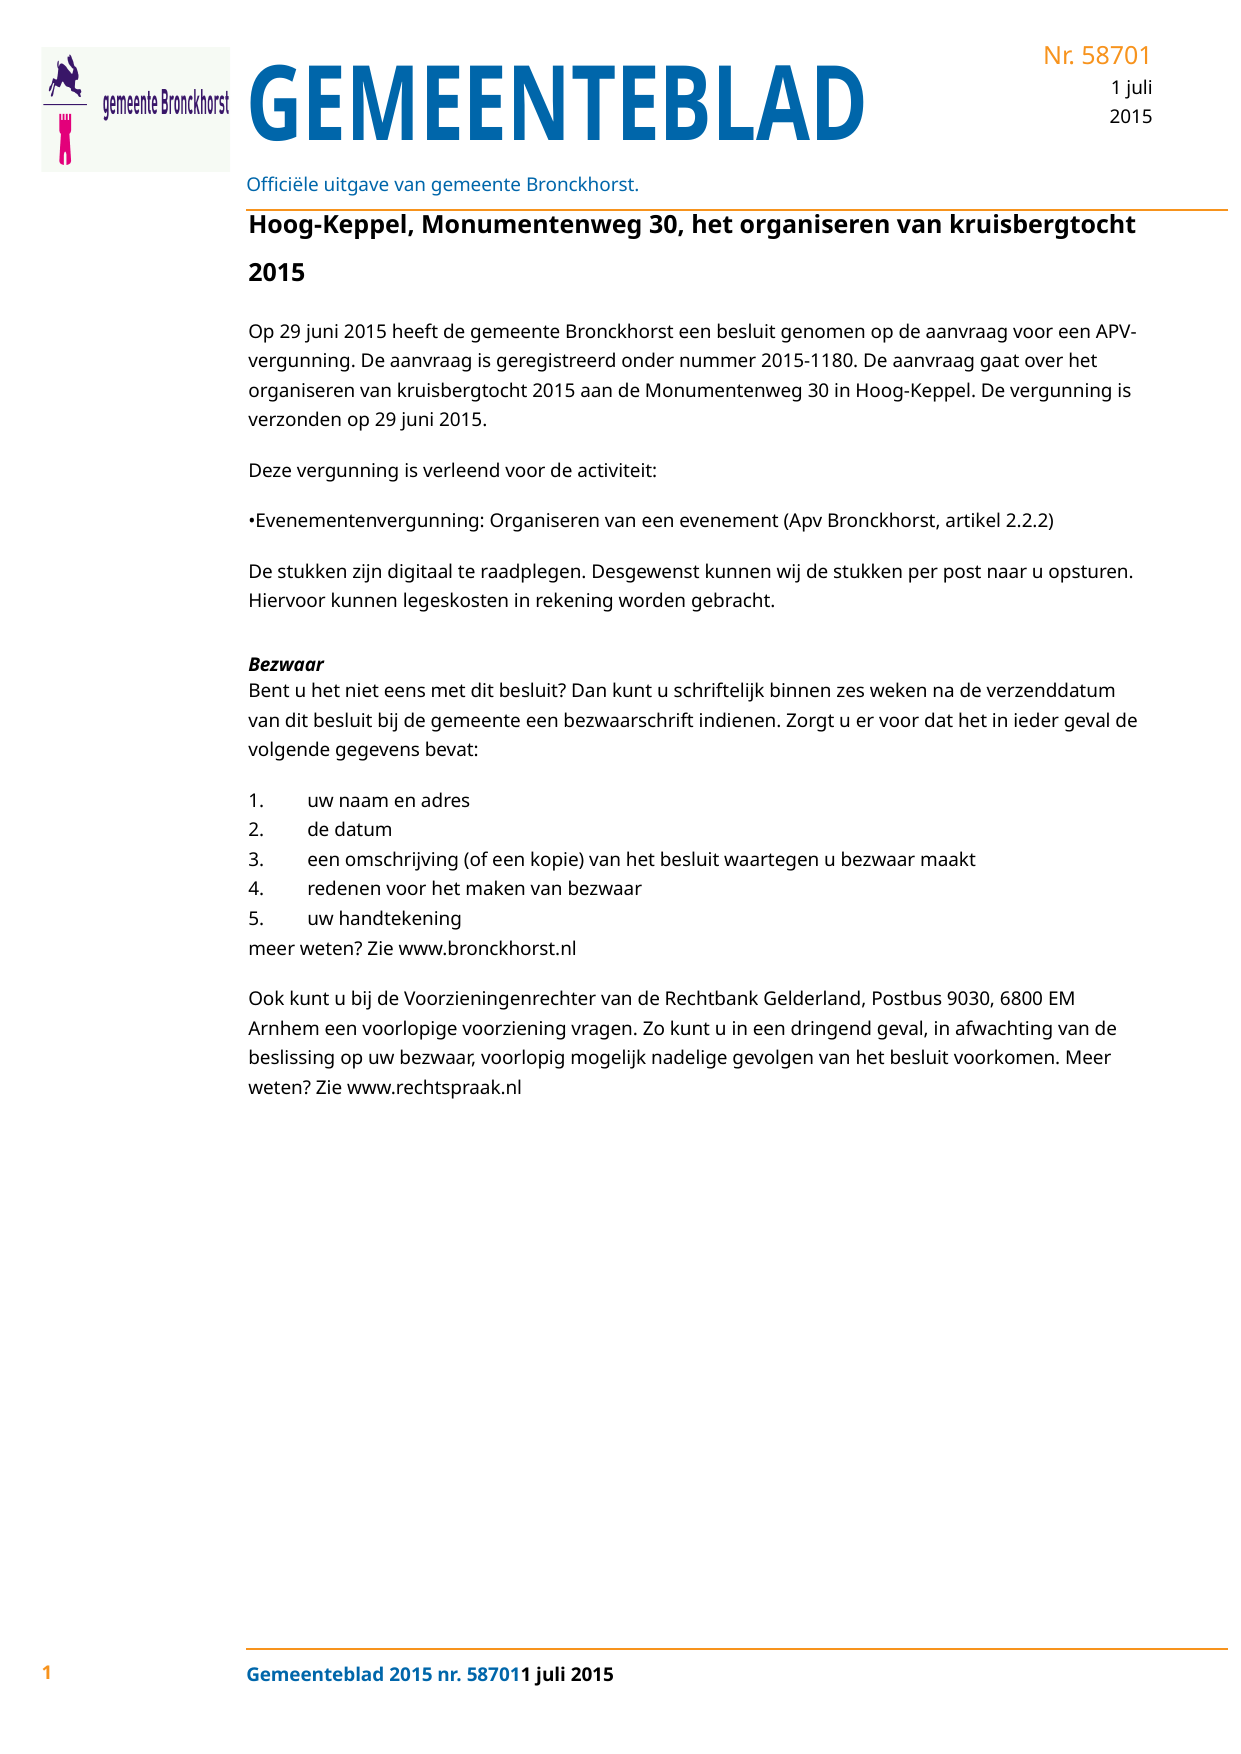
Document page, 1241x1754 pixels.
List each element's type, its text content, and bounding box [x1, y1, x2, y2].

text Hoog-Keppel, Monumentenweg 30, het organiseren van kruisbergtocht 2015 [248, 211, 1152, 288]
text Op 29 juni 2015 heeft de gemeente Bronckhorst een besluit genomen op de aanvraag voor een APV-vergunning. De aanvraag is geregistreerd onder nummer 2015-1180. De aanvraag gaat over het organiseren van kruisbergtocht 2015 aan de Monumentenweg 30 in Hoog-Keppel. De vergunning is verzonden op 29 juni 2015. [248, 318, 1152, 432]
list de datum [248, 816, 1152, 842]
text De stukken zijn digitaal te raadplegen. Desgewenst kunnen wij de stukken per post naar u opsturen. Hiervoor kunnen legeskosten in rekening worden gebracht. [248, 558, 1152, 613]
text Ook kunt u bij de Voorzieningenrechter van de Rechtbank Gelderland, Postbus 9030, 6800 EM Arnhem een voorlopige voorziening vragen. Zo kunt u in een dringend geval, in afwachting van de beslissing op uw bezwaar, voorlopig mogelijk nadelige gevolgen van het besluit voorkomen. Meer weten? Zie www.rechtspraak.nl [248, 985, 1152, 1099]
text •Evenementenvergunning: Organiseren van een evenement (Apv Bronckhorst, artikel 2.2.2) [248, 507, 1152, 533]
text Bezwaar [248, 651, 1152, 677]
list een omschrijving (of een kopie) van het besluit waartegen u bezwaar maakt [248, 846, 1152, 872]
text meer weten? Zie www.bronckhorst.nl [248, 935, 1152, 960]
picture [41, 47, 231, 172]
list uw handtekening [248, 905, 1152, 931]
text Deze vergunning is verleend voor de activiteit: [248, 457, 1152, 483]
list uw naam en adres [248, 787, 1152, 812]
text Bent u het niet eens met dit besluit? Dan kunt u schriftelijk binnen zes weken na de verzenddatum van dit besluit bij de gemeente een bezwaarschrift indienen. Zorgt u er voor dat het in ieder geval de volgende gegevens bevat: [248, 677, 1152, 762]
list redenen voor het maken van bezwaar [248, 876, 1152, 901]
